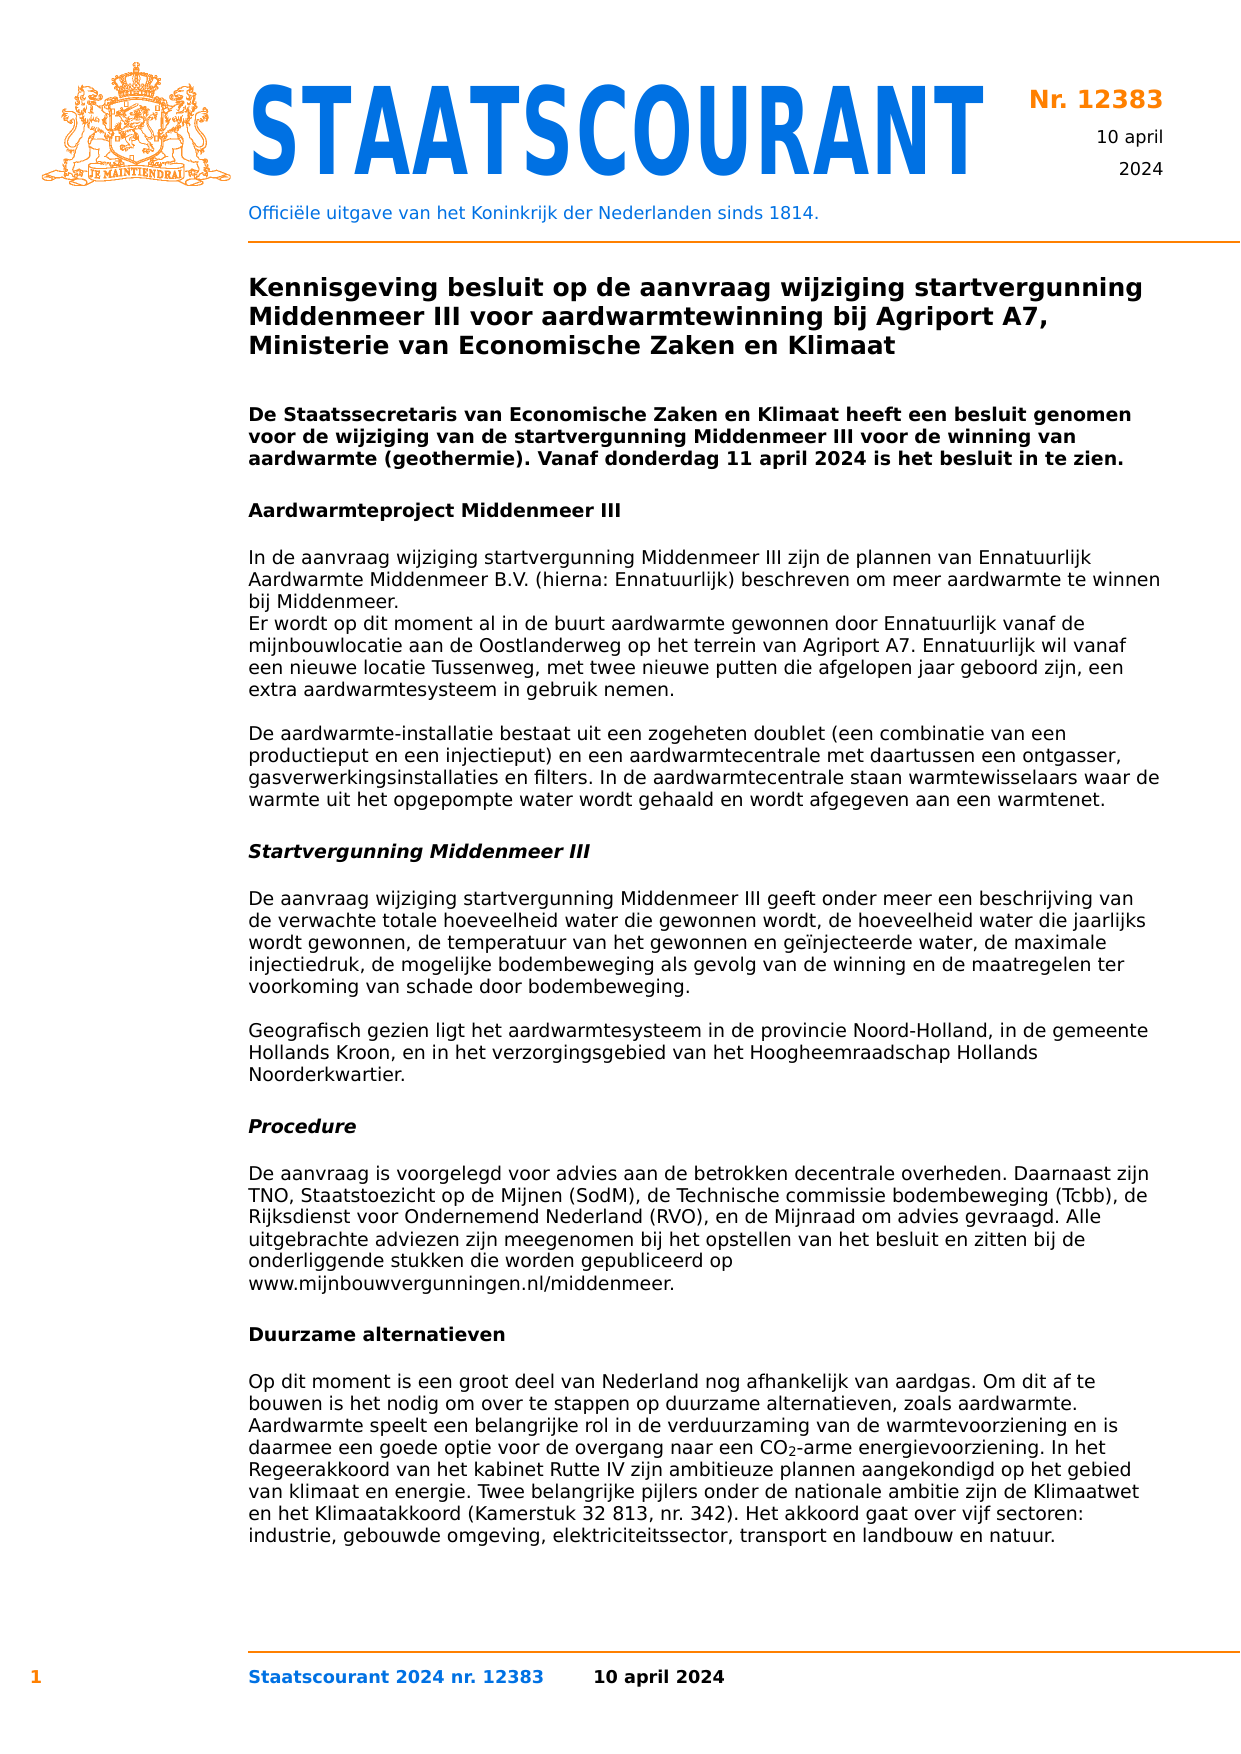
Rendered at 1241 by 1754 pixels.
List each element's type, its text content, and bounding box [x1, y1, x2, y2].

text Op dit moment is een groot deel van Nederland nog afhankelijk van aardgas. Om dit af te bouwen is het nodig om over te stappen op duurzame alternatieven, zoals aardwarmte. Aardwarmte speelt een belangrijke rol in de verduurzaming van de warmtevoorziening en is daarmee een goede optie voor de overgang naar een CO2-arme energievoorziening. In het Regeerakkoord van het kabinet Rutte IV zijn ambitieuze plannen aangekondigd op het gebied van klimaat en energie. Twee belangrijke pijlers onder de nationale ambitie zijn de Klimaatwet en het Klimaatakkoord (Kamerstuk 32 813, nr. 342). Het akkoord gaat over vijf sectoren: industrie, gebouwde omgeving, elektriciteitssector, transport en landbouw en natuur. [248, 1371, 1163, 1547]
subtitle Startvergunning Middenmeer III [248, 841, 1163, 863]
subtitle Aardwarmteproject Middenmeer III [248, 500, 1163, 522]
table_header Nr. 12383 [998, 62, 1240, 121]
text De aardwarmte-installatie bestaat uit een zogeheten doublet (een combinatie van een productieput en een injectieput) en een aardwarmtecentrale met daartussen een ontgasser, gasverwerkingsinstallaties en filters. In de aardwarmtecentrale staan warmtewisselaars waar de warmte uit het opgepompte water wordt gehaald en wordt afgegeven aan een warmtenet. [248, 723, 1163, 811]
text In de aanvraag wijziging startvergunning Middenmeer III zijn de plannen van Ennatuurlijk Aardwarmte Middenmeer B.V. (hierna: Ennatuurlijk) beschreven om meer aardwarmte te winnen bij Middenmeer. [248, 547, 1163, 613]
table_cell Officiële uitgave van het Koninkrijk der Nederlanden sinds 1814. [248, 203, 1240, 241]
table_cell 2024 [998, 153, 1240, 203]
text De Staatssecretaris van Economische Zaken en Klimaat heeft een besluit genomen voor de wijziging van de startvergunning Middenmeer III voor de winning van aardwarmte (geothermie). Vanaf donderdag 11 april 2024 is het besluit in te zien. [248, 404, 1163, 470]
picture [41, 62, 231, 186]
table_header STAATSCOURANT [248, 62, 998, 203]
subtitle Procedure [248, 1116, 1163, 1137]
text De aanvraag wijziging startvergunning Middenmeer III geeft onder meer een beschrijving van de verwachte totale hoeveelheid water die gewonnen wordt, de hoeveelheid water die jaarlijks wordt gewonnen, de temperatuur van het gewonnen en geïnjecteerde water, de maximale injectiedruk, de mogelijke bodembeweging als gevolg van de winning en de maatregelen ter voorkoming van schade door bodembeweging. [248, 888, 1163, 998]
text Er wordt op dit moment al in de buurt aardwarmte gewonnen door Ennatuurlijk vanaf de mijnbouwlocatie aan de Oostlanderweg op het terrein van Agriport A7. Ennatuurlijk wil vanaf een nieuwe locatie Tussenweg, met twee nieuwe putten die afgelopen jaar geboord zijn, een extra aardwarmtesysteem in gebruik nemen. [248, 613, 1163, 701]
text De aanvraag is voorgelegd voor advies aan de betrokken decentrale overheden. Daarnaast zijn TNO, Staatstoezicht op de Mijnen (SodM), de Technische commissie bodembeweging (Tcbb), de Rijksdienst voor Ondernemend Nederland (RVO), en de Mijnraad om advies gevraagd. Alle uitgebrachte adviezen zijn meegenomen bij het opstellen van het besluit en zitten bij de onderliggende stukken die worden gepubliceerd op www.mijnbouwvergunningen.nl/middenmeer. [248, 1162, 1163, 1294]
text Geografisch gezien ligt het aardwarmtesysteem in de provincie Noord-Holland, in de gemeente Hollands Kroon, en in het verzorgingsgebied van het Hoogheemraadschap Hollands Noorderkwartier. [248, 1019, 1163, 1086]
subtitle Duurzame alternatieven [248, 1324, 1163, 1346]
table_cell 10 april [998, 121, 1240, 153]
table_header [25, 62, 248, 241]
subtitle Kennisgeving besluit op de aanvraag wijziging startvergunning Middenmeer III voor aardwarmtewinning bij Agriport A7, Ministerie van Economische Zaken en Klimaat [248, 273, 1163, 361]
